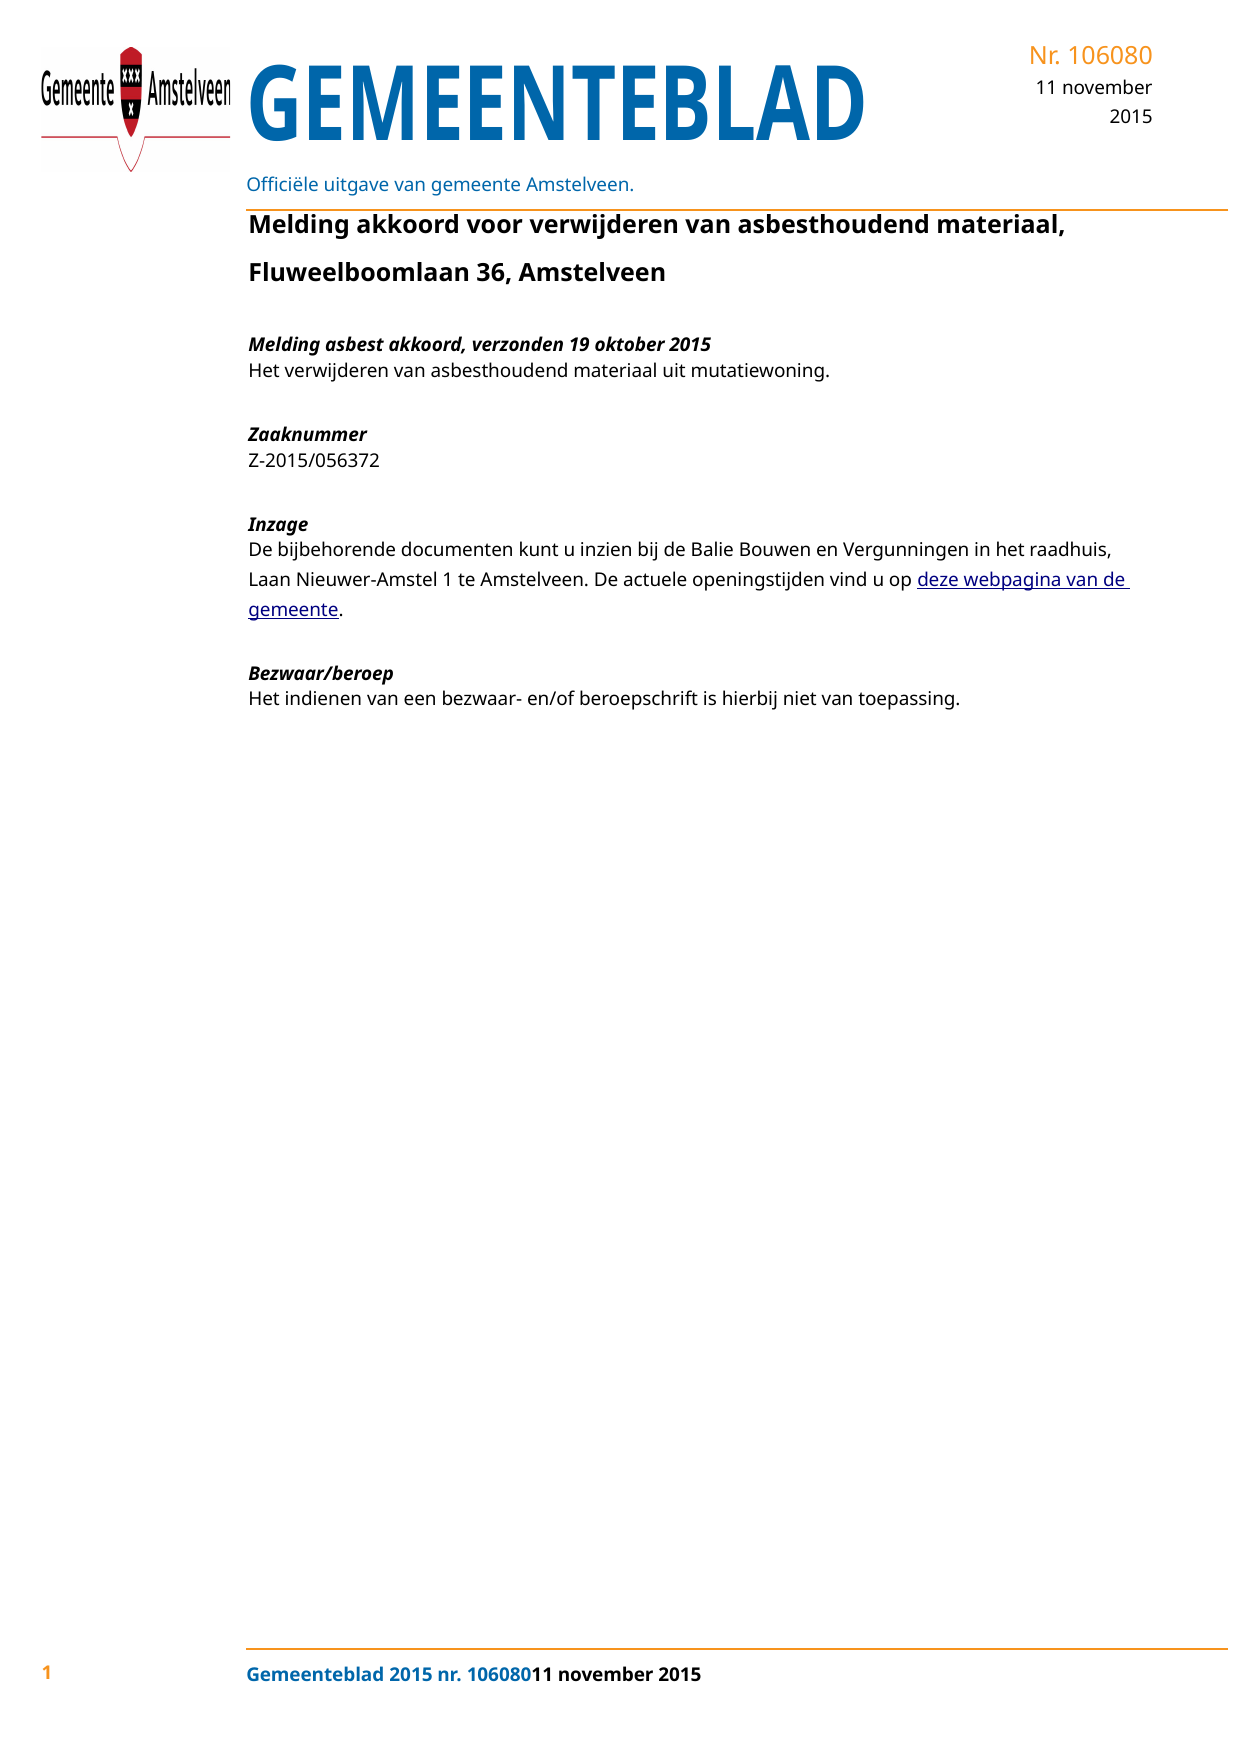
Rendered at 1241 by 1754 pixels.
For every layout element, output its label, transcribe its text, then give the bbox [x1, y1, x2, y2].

text Zaaknummer [248, 421, 1152, 447]
text Z-2015/056372 [248, 447, 1152, 473]
text Melding akkoord voor verwijderen van asbesthoudend materiaal, Fluweelboomlaan 36, Amstelveen [248, 211, 1152, 288]
picture [41, 47, 231, 172]
text Melding asbest akkoord, verzonden 19 oktober 2015 [248, 331, 1152, 357]
text Inzage [248, 511, 1152, 537]
text Bezwaar/beroep [248, 660, 1152, 685]
text De bijbehorende documenten kunt u inzien bij de Balie Bouwen en Vergunningen in het raadhuis, Laan Nieuwer-Amstel 1 te Amstelveen. De actuele openingstijden vind u op deze webpagina van de gemeente. [248, 537, 1152, 621]
text Het verwijderen van asbesthoudend materiaal uit mutatiewoning. [248, 357, 1152, 383]
text Het indienen van een bezwaar- en/of beroepschrift is hierbij niet van toepassing. [248, 685, 1152, 711]
